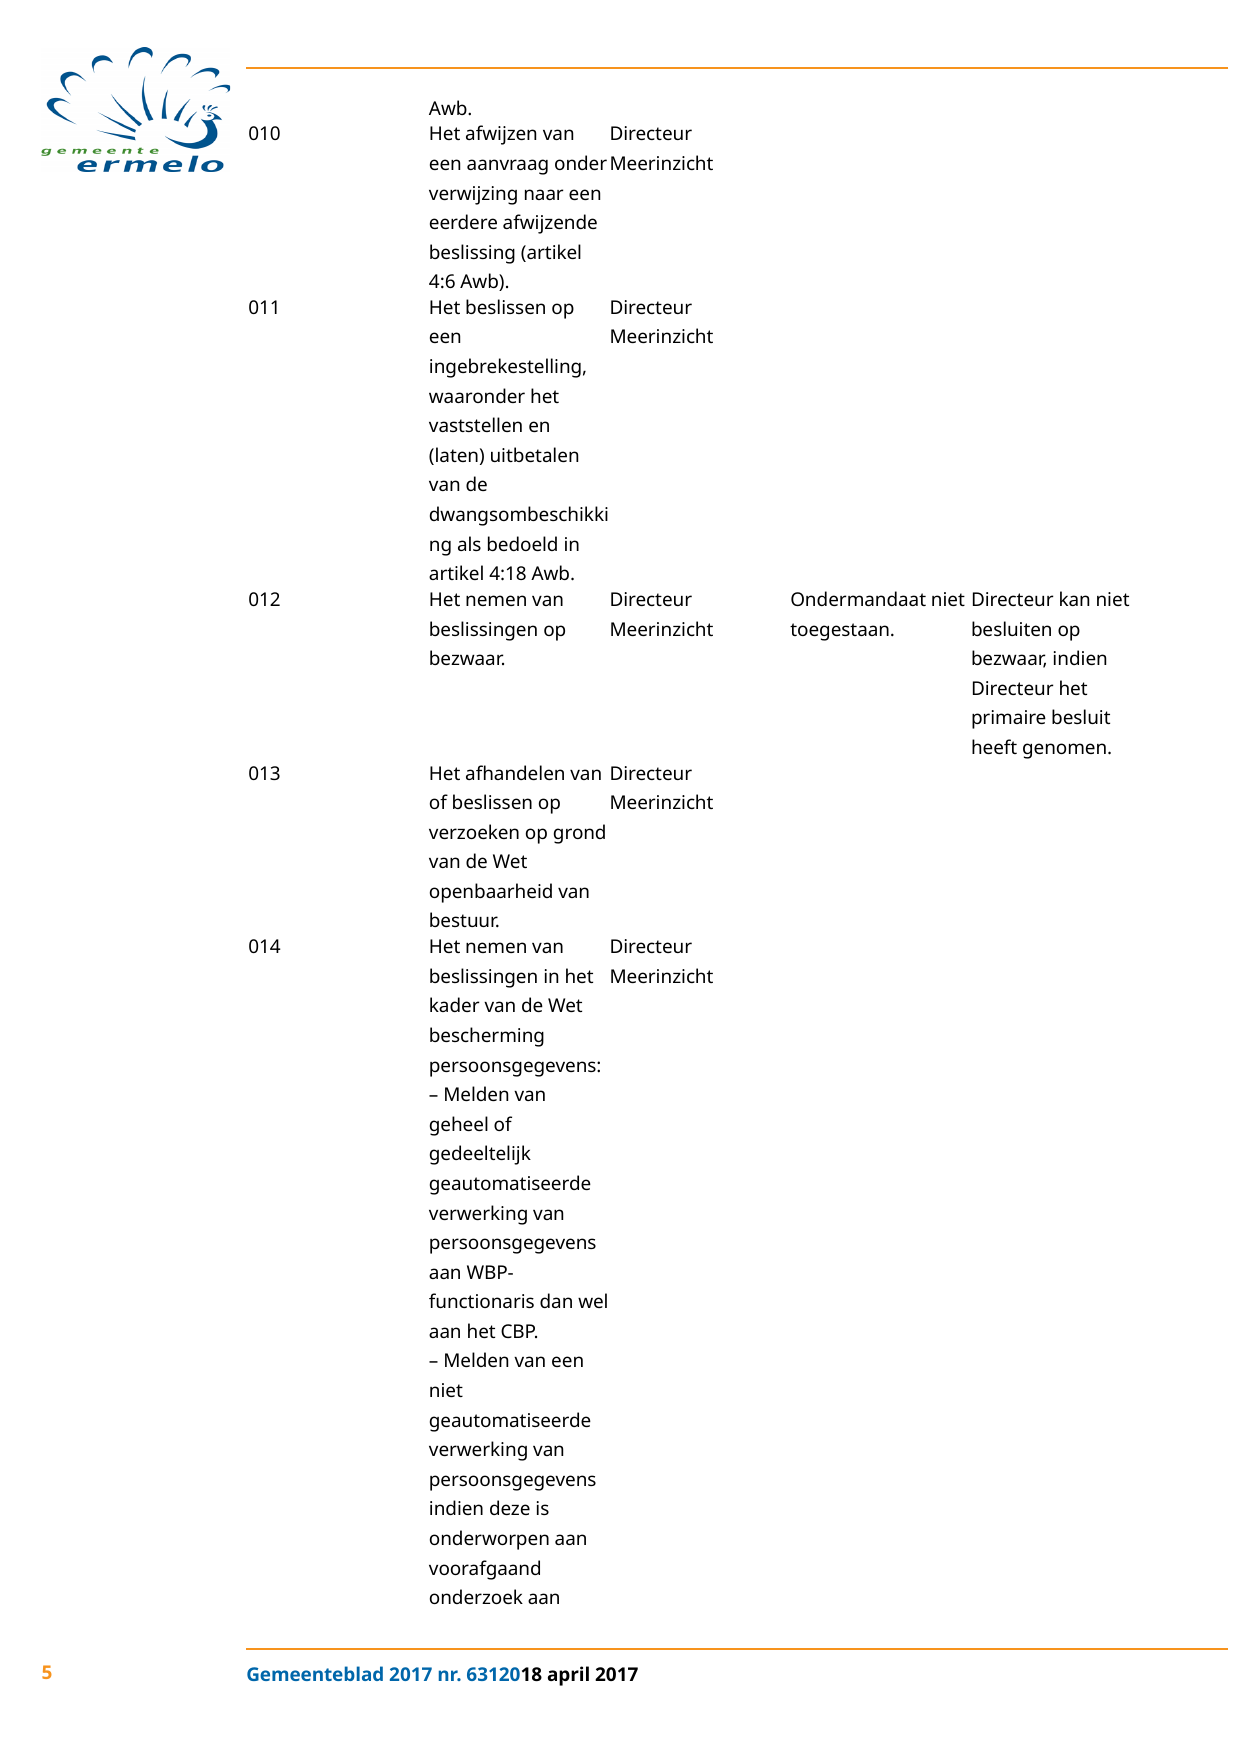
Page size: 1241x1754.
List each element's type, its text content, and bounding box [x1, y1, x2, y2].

table_cell 012 [248, 586, 429, 760]
table_cell Awb. [429, 95, 609, 121]
table_cell [971, 95, 1152, 121]
table_cell Het beslissen op een ingebrekestelling, waaronder het vaststellen en (laten) uitbetalen van de dwangsombeschikking als bedoeld in artikel 4:18 Awb. [429, 294, 609, 586]
table_cell 011 [248, 294, 429, 586]
table_cell Directeur kan niet besluiten op bezwaar, indien Directeur het primaire besluit heeft genomen. [971, 586, 1152, 760]
table_cell Directeur Meerinzicht [609, 586, 790, 760]
table_cell Directeur Meerinzicht [609, 934, 790, 1610]
table_cell [971, 294, 1152, 586]
table_cell Het nemen van beslissingen op bezwaar. [429, 586, 609, 760]
table_cell Directeur Meerinzicht [609, 760, 790, 933]
table_cell Het afhandelen van of beslissen op verzoeken op grond van de Wet openbaarheid van bestuur. [429, 760, 609, 933]
picture [41, 47, 231, 172]
table_cell Het nemen van beslissingen in het kader van de Wet bescherming persoonsgegevens: – Melden van geheel of gedeeltelijk geautomatiseerde verwerking van persoonsgegevens aan WBP- functionaris dan wel aan het CBP. – Melden van een niet geautomatiseerde verwerking van persoonsgegevens indien deze is onderworpen aan voorafgaand onderzoek aan [429, 934, 609, 1610]
table_cell [790, 760, 971, 933]
table_cell [248, 95, 429, 121]
table_cell 010 [248, 121, 429, 294]
table_cell Directeur Meerinzicht [609, 294, 790, 586]
table_cell Directeur Meerinzicht [609, 121, 790, 294]
table_cell [790, 121, 971, 294]
table_cell [971, 934, 1152, 1610]
table_cell 014 [248, 934, 429, 1610]
table_cell [971, 760, 1152, 933]
table_cell 013 [248, 760, 429, 933]
table_cell [971, 121, 1152, 294]
table_cell [609, 95, 790, 121]
table_cell Het afwijzen van een aanvraag onder verwijzing naar een eerdere afwijzende beslissing (artikel 4:6 Awb). [429, 121, 609, 294]
table_cell [790, 934, 971, 1610]
table_cell [790, 294, 971, 586]
table_cell [790, 95, 971, 121]
table_cell Ondermandaat niet toegestaan. [790, 586, 971, 760]
